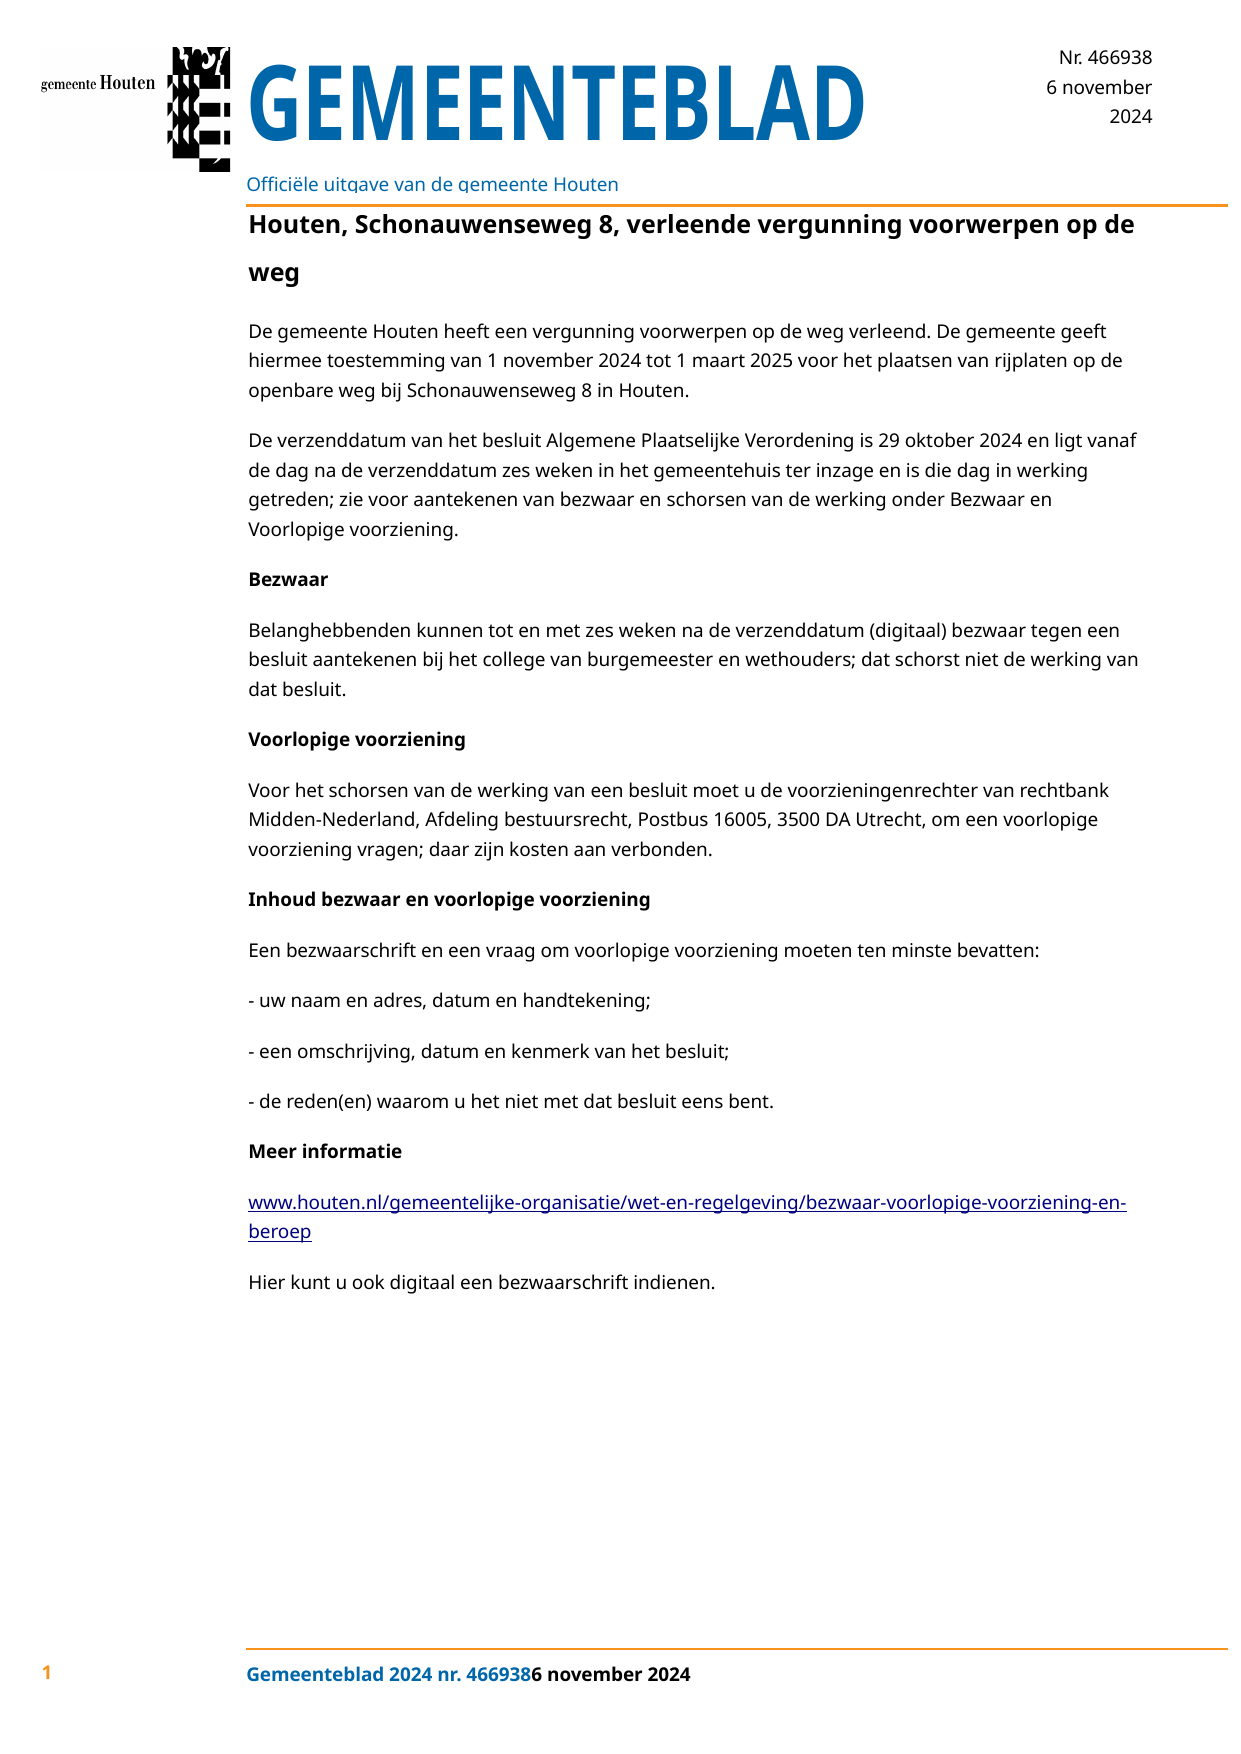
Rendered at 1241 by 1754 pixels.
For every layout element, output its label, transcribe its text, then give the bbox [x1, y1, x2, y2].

text Een bezwaarschrift en een vraag om voorlopige voorziening moeten ten minste bevatten: [248, 937, 1152, 963]
text - de reden(en) waarom u het niet met dat besluit eens bent. [248, 1088, 1152, 1114]
picture [41, 47, 231, 172]
text Hier kunt u ook digitaal een bezwaarschrift indienen. [248, 1269, 1152, 1295]
text - uw naam en adres, datum en handtekening; [248, 987, 1152, 1013]
text Voorlopige voorziening [248, 727, 1152, 752]
text De gemeente Houten heeft een vergunning voorwerpen op de weg verleend. De gemeente geeft hiermee toestemming van 1 november 2024 tot 1 maart 2025 voor het plaatsen van rijplaten op de openbare weg bij Schonauwenseweg 8 in Houten. [248, 318, 1152, 403]
text Voor het schorsen van de werking van een besluit moet u de voorzieningenrechter van rechtbank Midden-Nederland, Afdeling bestuursrecht, Postbus 16005, 3500 DA Utrecht, om een voorlopige voorziening vragen; daar zijn kosten aan verbonden. [248, 777, 1152, 862]
text Belanghebbenden kunnen tot en met zes weken na de verzenddatum (digitaal) bezwaar tegen een besluit aantekenen bij het college van burgemeester en wethouders; dat schorst niet de werking van dat besluit. [248, 617, 1152, 702]
text Meer informatie [248, 1139, 1152, 1164]
text - een omschrijving, datum en kenmerk van het besluit; [248, 1038, 1152, 1064]
text Houten, Schonauwenseweg 8, verleende vergunning voorwerpen op de weg [248, 207, 1152, 288]
text De verzenddatum van het besluit Algemene Plaatselijke Verordening is 29 oktober 2024 en ligt vanaf de dag na de verzenddatum zes weken in het gemeentehuis ter inzage en is die dag in werking getreden; zie voor aantekenen van bezwaar en schorsen van de werking onder Bezwaar en Voorlopige voorziening. [248, 427, 1152, 542]
text Bezwaar [248, 567, 1152, 592]
text Inhoud bezwaar en voorlopige voorziening [248, 887, 1152, 912]
text www.houten.nl/gemeentelijke-organisatie/wet-en-regelgeving/bezwaar-voorlopige-voorziening-en-beroep [248, 1189, 1152, 1244]
